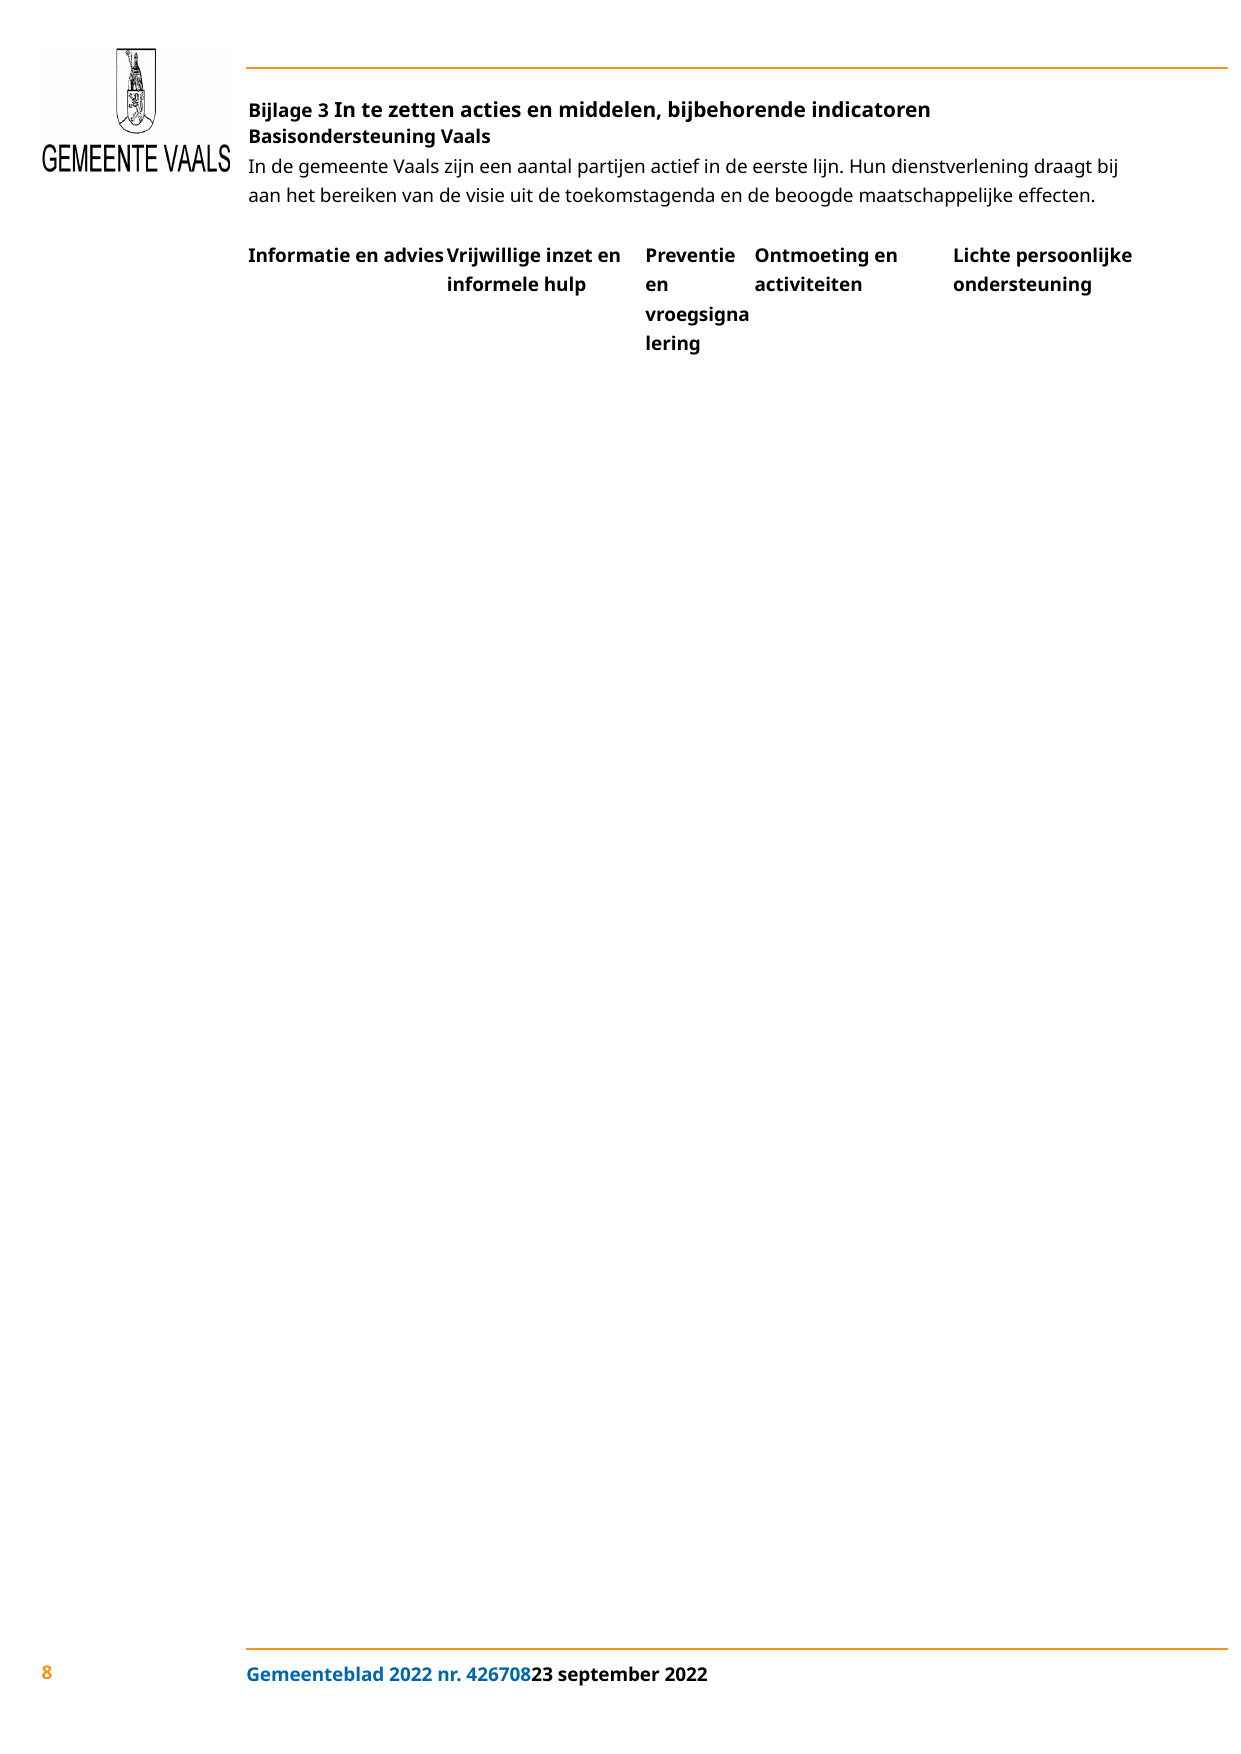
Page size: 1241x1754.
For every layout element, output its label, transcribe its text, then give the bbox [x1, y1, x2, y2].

table_header Vrijwillige inzet en informele hulp [447, 242, 645, 356]
picture [41, 47, 231, 172]
table_header Preventie en vroegsignalering [645, 242, 754, 356]
text In de gemeente Vaals zijn een aantal partijen actief in de eerste lijn. Hun dienstverlening draagt bij aan het bereiken van de visie uit de toekomstagenda en de beoogde maatschappelijke effecten. [248, 153, 1152, 208]
table_header Ontmoeting en activiteiten [754, 242, 953, 356]
text Basisondersteuning Vaals [248, 123, 1152, 149]
table_header Informatie en advies [248, 242, 447, 356]
text Bijlage 3 In te zetten acties en middelen, bijbehorende indicatoren [248, 95, 1152, 123]
table_header Lichte persoonlijke ondersteuning [953, 242, 1152, 356]
